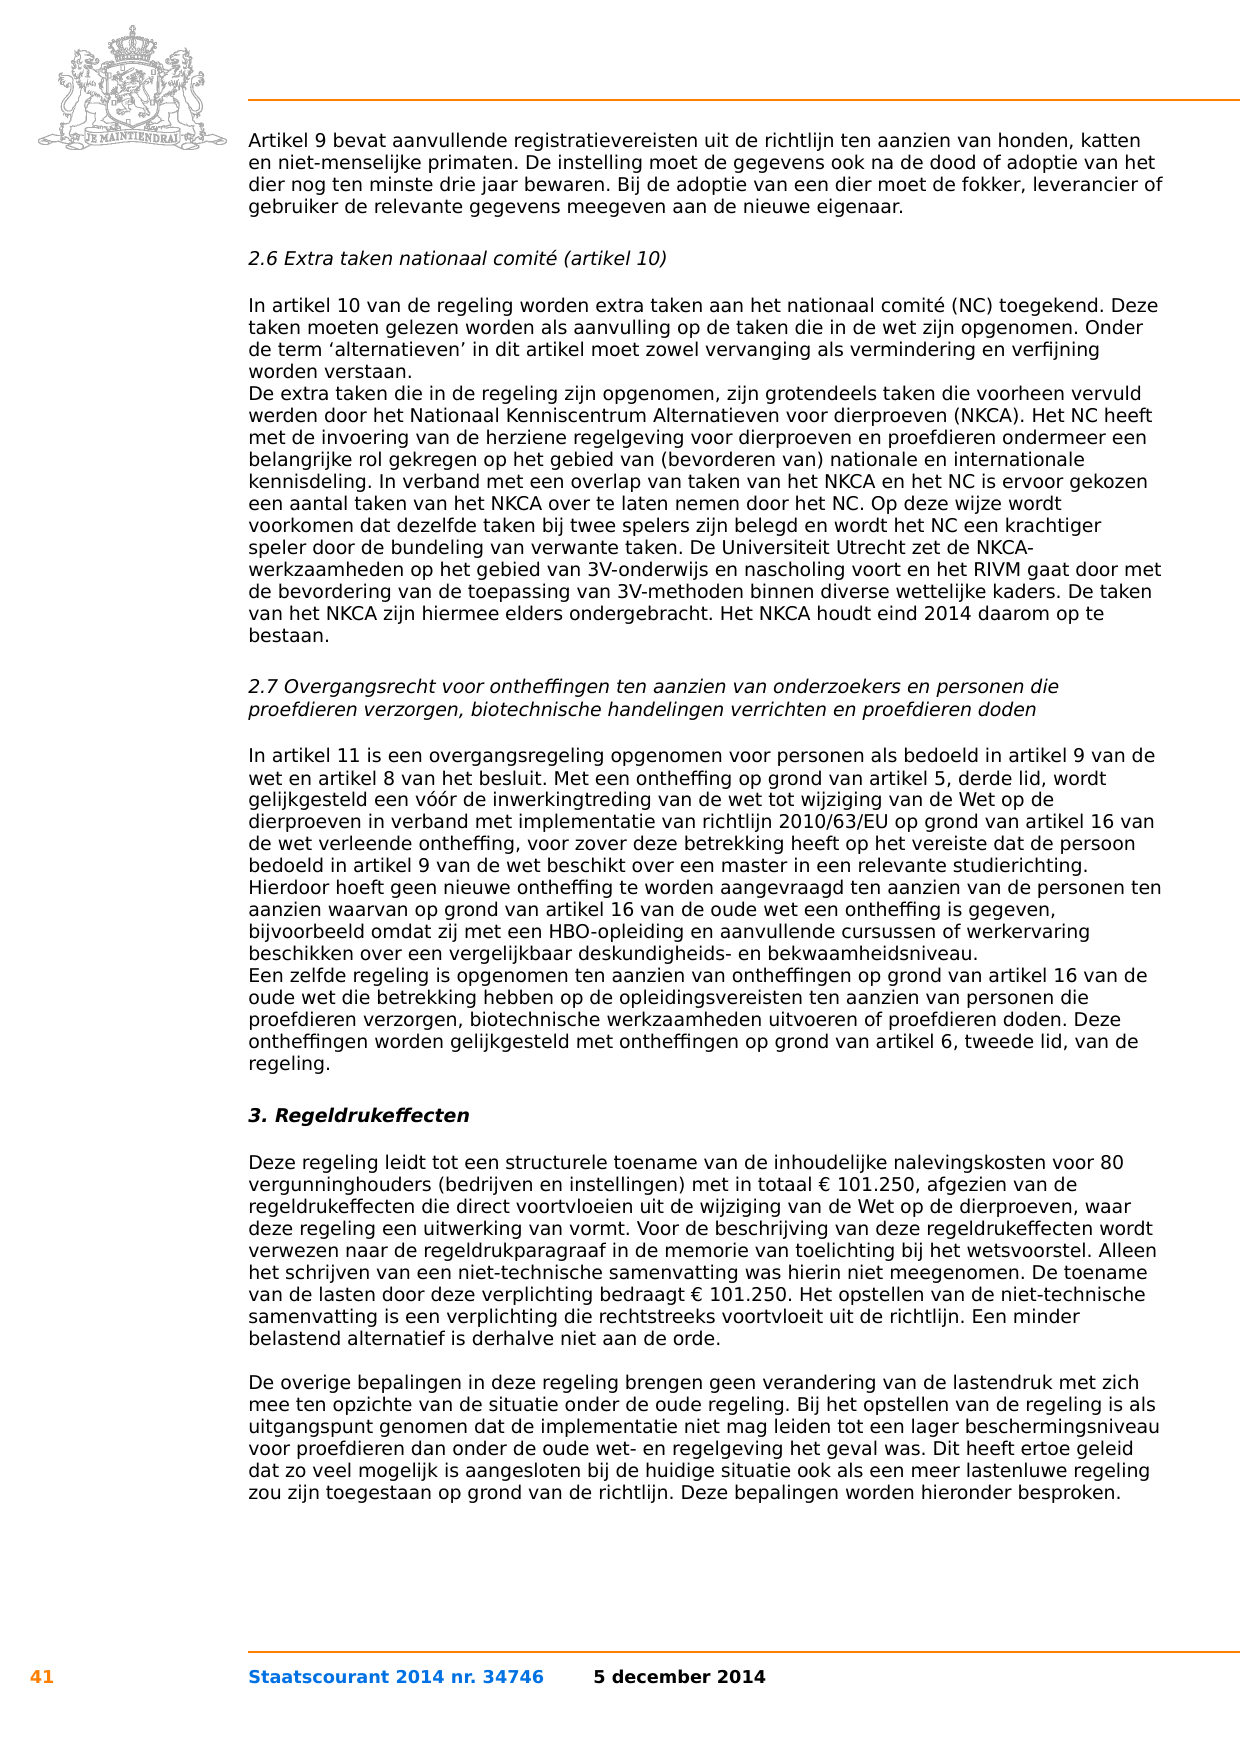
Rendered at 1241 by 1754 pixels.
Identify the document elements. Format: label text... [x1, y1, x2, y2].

text Deze regeling leidt tot een structurele toename van de inhoudelijke nalevingskosten voor 80 vergunninghouders (bedrijven en instellingen) met in totaal € 101.250, afgezien van de regeldrukeffecten die direct voortvloeien uit de wijziging van de Wet op de dierproeven, waar deze regeling een uitwerking van vormt. Voor de beschrijving van deze regeldrukeffecten wordt verwezen naar de regeldrukparagraaf in de memorie van toelichting bij het wetsvoorstel. Alleen het schrijven van een niet-technische samenvatting was hierin niet meegenomen. De toename van de lasten door deze verplichting bedraagt € 101.250. Het opstellen van de niet-technische samenvatting is een verplichting die rechtstreeks voortvloeit uit de richtlijn. Een minder belastend alternatief is derhalve niet aan de orde. [248, 1152, 1163, 1350]
picture [38, 25, 227, 150]
subtitle 2.6 Extra taken nationaal comité (artikel 10) [248, 248, 1163, 270]
text Een zelfde regeling is opgenomen ten aanzien van ontheffingen op grond van artikel 16 van de oude wet die betrekking hebben op de opleidingsvereisten ten aanzien van personen die proefdieren verzorgen, biotechnische werkzaamheden uitvoeren of proefdieren doden. Deze ontheffingen worden gelijkgesteld met ontheffingen op grond van artikel 6, tweede lid, van de regeling. [248, 965, 1163, 1075]
subtitle 2.7 Overgangsrecht voor ontheffingen ten aanzien van onderzoekers en personen die proefdieren verzorgen, biotechnische handelingen verrichten en proefdieren doden [248, 676, 1163, 720]
text Artikel 9 bevat aanvullende registratievereisten uit de richtlijn ten aanzien van honden, katten en niet-menselijke primaten. De instelling moet de gegevens ook na de dood of adoptie van het dier nog ten minste drie jaar bewaren. Bij de adoptie van een dier moet de fokker, leverancier of gebruiker de relevante gegevens meegeven aan de nieuwe eigenaar. [248, 130, 1163, 218]
text In artikel 11 is een overgangsregeling opgenomen voor personen als bedoeld in artikel 9 van de wet en artikel 8 van het besluit. Met een ontheffing op grond van artikel 5, derde lid, wordt gelijkgesteld een vóór de inwerkingtreding van de wet tot wijziging van de Wet op de dierproeven in verband met implementatie van richtlijn 2010/63/EU op grond van artikel 16 van de wet verleende ontheffing, voor zover deze betrekking heeft op het vereiste dat de persoon bedoeld in artikel 9 van de wet beschikt over een master in een relevante studierichting. Hierdoor hoeft geen nieuwe ontheffing te worden aangevraagd ten aanzien van de personen ten aanzien waarvan op grond van artikel 16 van de oude wet een ontheffing is gegeven, bijvoorbeeld omdat zij met een HBO-opleiding en aanvullende cursussen of werkervaring beschikken over een vergelijkbaar deskundigheids- en bekwaamheidsniveau. [248, 745, 1163, 965]
text De extra taken die in de regeling zijn opgenomen, zijn grotendeels taken die voorheen vervuld werden door het Nationaal Kenniscentrum Alternatieven voor dierproeven (NKCA). Het NC heeft met de invoering van de herziene regelgeving voor dierproeven en proefdieren ondermeer een belangrijke rol gekregen op het gebied van (bevorderen van) nationale en internationale kennisdeling. In verband met een overlap van taken van het NKCA en het NC is ervoor gekozen een aantal taken van het NKCA over te laten nemen door het NC. Op deze wijze wordt voorkomen dat dezelfde taken bij twee spelers zijn belegd en wordt het NC een krachtiger speler door de bundeling van verwante taken. De Universiteit Utrecht zet de NKCA-werkzaamheden op het gebied van 3V-onderwijs en nascholing voort en het RIVM gaat door met de bevordering van de toepassing van 3V-methoden binnen diverse wettelijke kaders. De taken van het NKCA zijn hiermee elders ondergebracht. Het NKCA houdt eind 2014 daarom op te bestaan. [248, 383, 1163, 646]
text In artikel 10 van de regeling worden extra taken aan het nationaal comité (NC) toegekend. Deze taken moeten gelezen worden als aanvulling op de taken die in de wet zijn opgenomen. Onder de term ‘alternatieven’ in dit artikel moet zowel vervanging als vermindering en verfijning worden verstaan. [248, 295, 1163, 383]
text De overige bepalingen in deze regeling brengen geen verandering van de lastendruk met zich mee ten opzichte van de situatie onder de oude regeling. Bij het opstellen van de regeling is als uitgangspunt genomen dat de implementatie niet mag leiden tot een lager beschermingsniveau voor proefdieren dan onder de oude wet- en regelgeving het geval was. Dit heeft ertoe geleid dat zo veel mogelijk is aangesloten bij de huidige situatie ook als een meer lastenluwe regeling zou zijn toegestaan op grond van de richtlijn. Deze bepalingen worden hieronder besproken. [248, 1372, 1163, 1504]
subtitle 3. Regeldrukeffecten [248, 1105, 1163, 1127]
